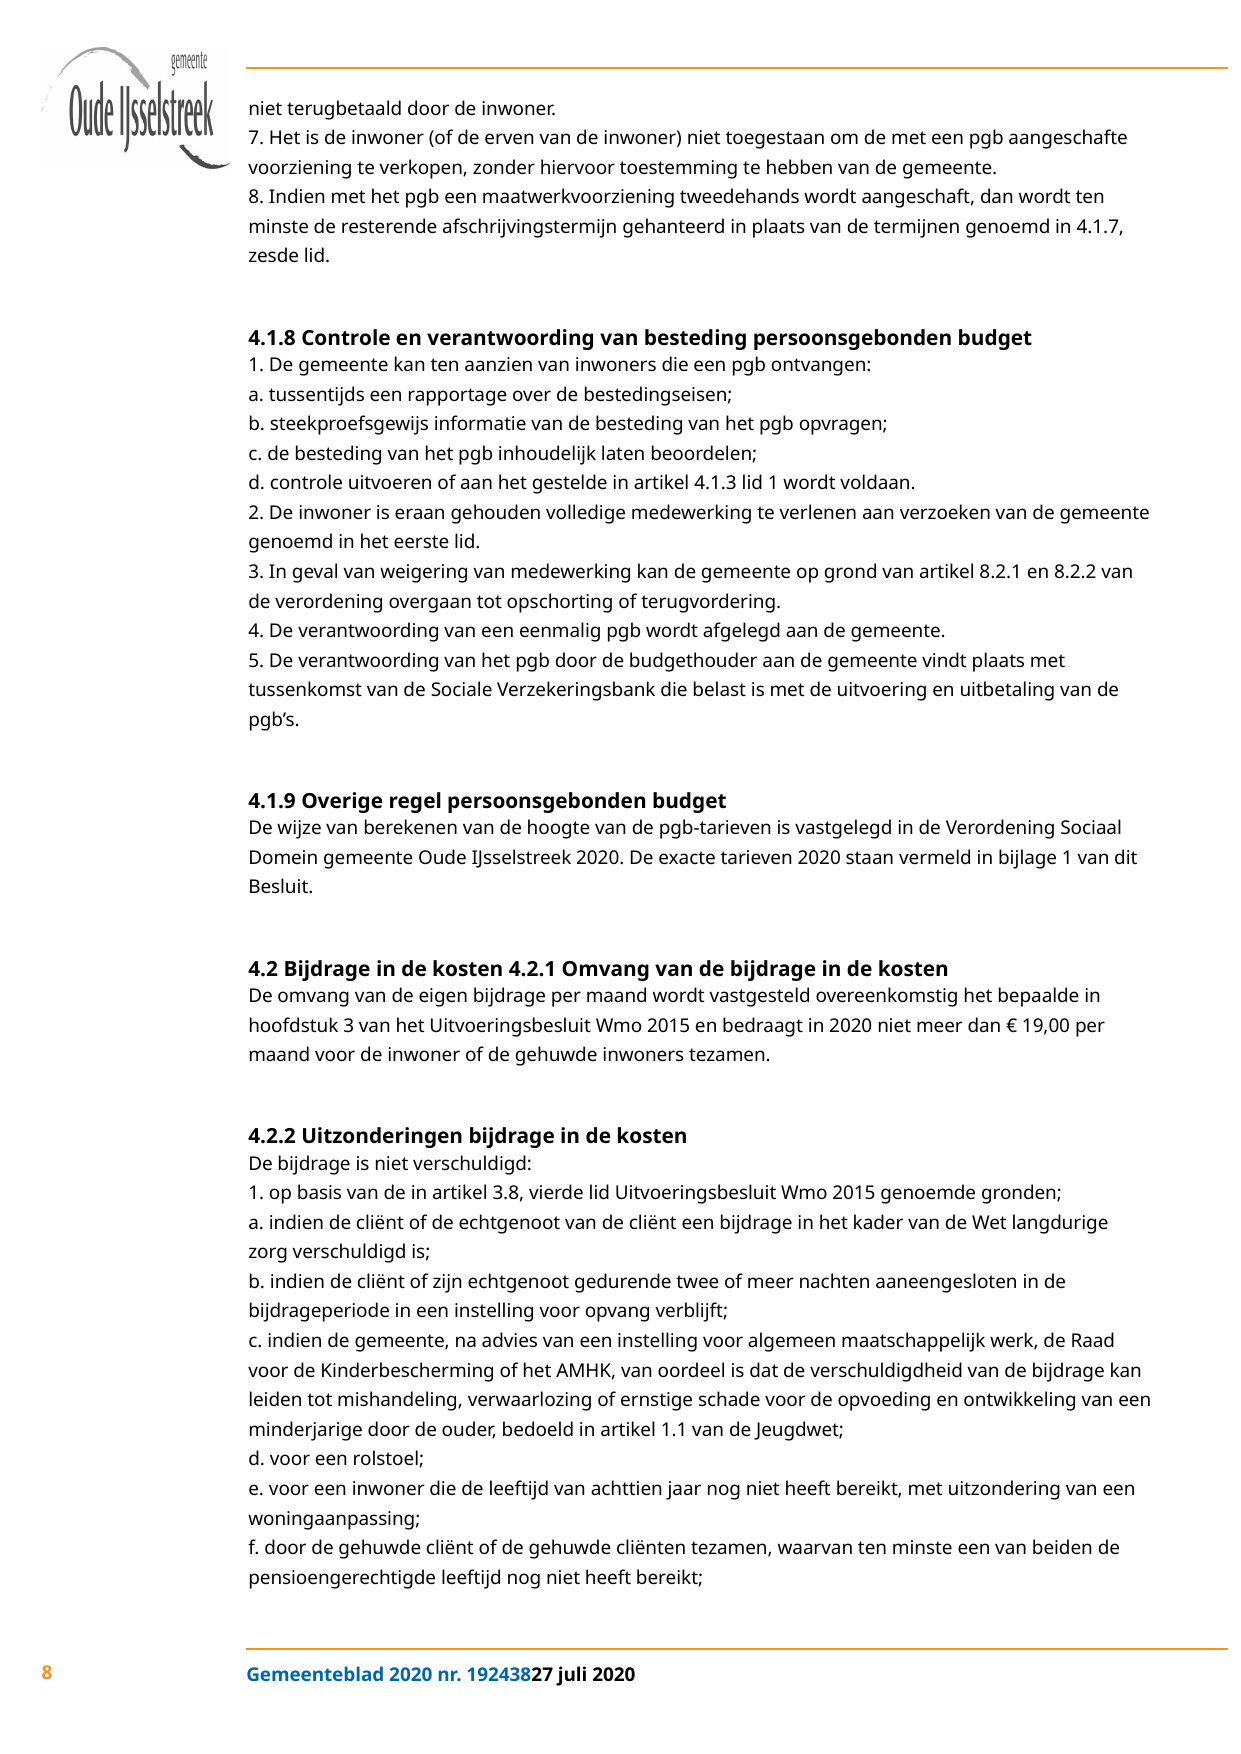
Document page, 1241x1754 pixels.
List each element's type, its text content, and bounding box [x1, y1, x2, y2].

text a. indien de cliënt of de echtgenoot van de cliënt een bijdrage in het kader van de Wet langdurige zorg verschuldigd is; [248, 1209, 1152, 1264]
text d. controle uitvoeren of aan het gestelde in artikel 4.1.3 lid 1 wordt voldaan. [248, 469, 1152, 495]
text 4.1.9 Overige regel persoonsgebonden budget [248, 786, 1152, 814]
text 7. Het is de inwoner (of de erven van de inwoner) niet toegestaan om de met een pgb aangeschafte voorziening te verkopen, zonder hiervoor toestemming te hebben van de gemeente. [248, 124, 1152, 180]
picture [41, 47, 231, 172]
text 2. De inwoner is eraan gehouden volledige medewerking te verlenen aan verzoeken van de gemeente genoemd in het eerste lid. [248, 499, 1152, 554]
text b. steekproefsgewijs informatie van de besteding van het pgb opvragen; [248, 410, 1152, 436]
text De omvang van de eigen bijdrage per maand wordt vastgesteld overeenkomstig het bepaalde in hoofdstuk 3 van het Uitvoeringsbesluit Wmo 2015 en bedraagt in 2020 niet meer dan € 19,00 per maand voor de inwoner of de gehuwde inwoners tezamen. [248, 982, 1152, 1067]
text c. indien de gemeente, na advies van een instelling voor algemeen maatschappelijk werk, de Raad voor de Kinderbescherming of het AMHK, van oordeel is dat de verschuldigdheid van de bijdrage kan leiden tot mishandeling, verwaarlozing of ernstige schade voor de opvoeding en ontwikkeling van een minderjarige door de ouder, bedoeld in artikel 1.1 van de Jeugdwet; [248, 1327, 1152, 1442]
text niet terugbetaald door de inwoner. [248, 95, 1152, 121]
text De wijze van berekenen van de hoogte van de pgb-tarieven is vastgelegd in de Verordening Sociaal Domein gemeente Oude IJsselstreek 2020. De exacte tarieven 2020 staan vermeld in bijlage 1 van dit Besluit. [248, 814, 1152, 899]
text e. voor een inwoner die de leeftijd van achttien jaar nog niet heeft bereikt, met uitzondering van een woningaanpassing; [248, 1475, 1152, 1531]
text a. tussentijds een rapportage over de bestedingseisen; [248, 381, 1152, 406]
text d. voor een rolstoel; [248, 1446, 1152, 1471]
text 5. De verantwoording van het pgb door de budgethouder aan de gemeente vindt plaats met tussenkomst van de Sociale Verzekeringsbank die belast is met de uitvoering en uitbetaling van de pgb’s. [248, 647, 1152, 732]
text De bijdrage is niet verschuldigd: [248, 1150, 1152, 1176]
text 8. Indien met het pgb een maatwerkvoorziening tweedehands wordt aangeschaft, dan wordt ten minste de resterende afschrijvingstermijn gehanteerd in plaats van de termijnen genoemd in 4.1.7, zesde lid. [248, 183, 1152, 268]
text b. indien de cliënt of zijn echtgenoot gedurende twee of meer nachten aaneengesloten in de bijdrageperiode in een instelling voor opvang verblijft; [248, 1268, 1152, 1323]
text 1. De gemeente kan ten aanzien van inwoners die een pgb ontvangen: [248, 351, 1152, 377]
text 4.2 Bijdrage in de kosten 4.2.1 Omvang van de bijdrage in de kosten [248, 954, 1152, 982]
text 3. In geval van weigering van medewerking kan de gemeente op grond van artikel 8.2.1 en 8.2.2 van de verordening overgaan tot opschorting of terugvordering. [248, 558, 1152, 613]
text 4.2.2 Uitzonderingen bijdrage in de kosten [248, 1121, 1152, 1150]
text 4. De verantwoording van een eenmalig pgb wordt afgelegd aan de gemeente. [248, 617, 1152, 643]
text f. door de gehuwde cliënt of de gehuwde cliënten tezamen, waarvan ten minste een van beiden de pensioengerechtigde leeftijd nog niet heeft bereikt; [248, 1534, 1152, 1590]
text 1. op basis van de in artikel 3.8, vierde lid Uitvoeringsbesluit Wmo 2015 genoemde gronden; [248, 1179, 1152, 1205]
text c. de besteding van het pgb inhoudelijk laten beoordelen; [248, 440, 1152, 466]
text 4.1.8 Controle en verantwoording van besteding persoonsgebonden budget [248, 323, 1152, 351]
